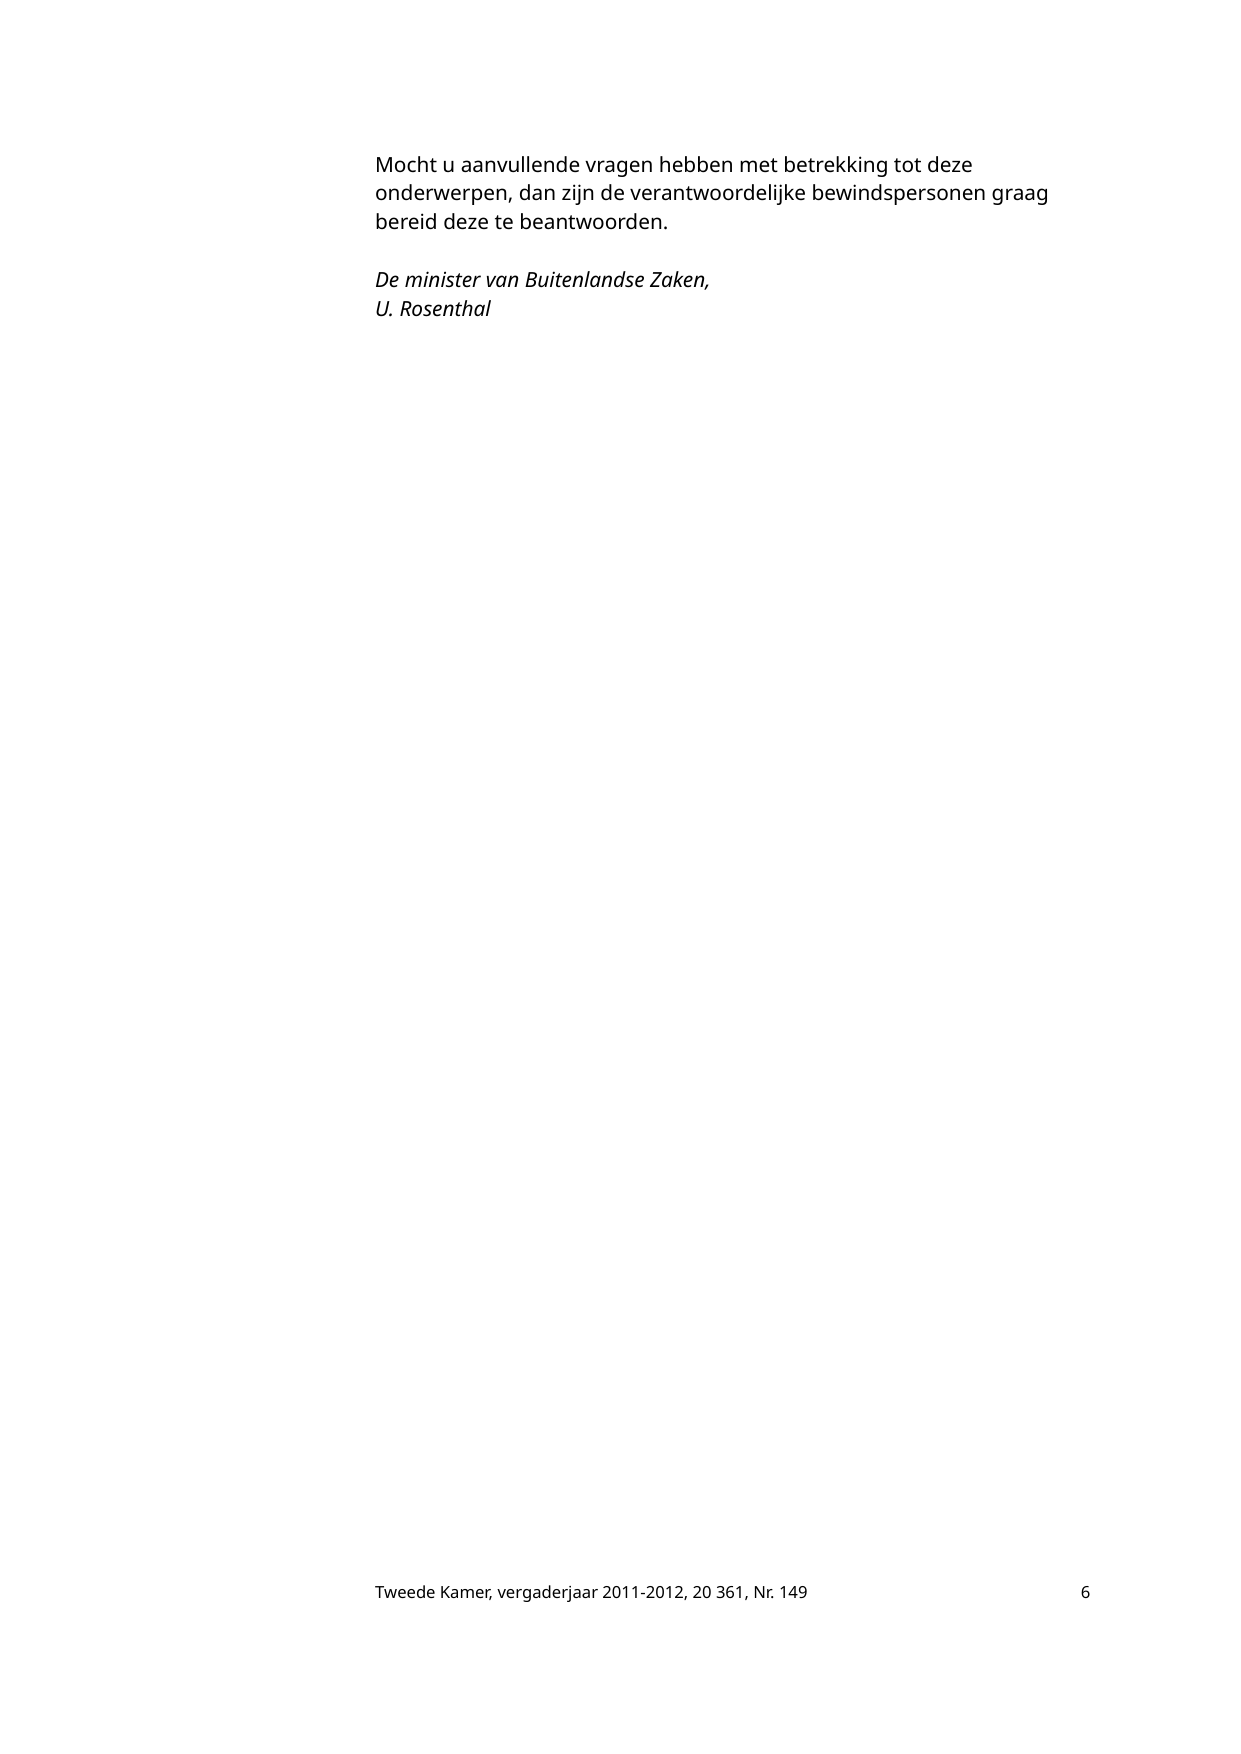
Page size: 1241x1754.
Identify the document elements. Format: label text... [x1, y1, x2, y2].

text Mocht u aanvullende vragen hebben met betrekking tot deze onderwerpen, dan zijn de verantwoordelijke bewindspersonen graag bereid deze te beantwoorden. [375, 150, 1090, 235]
text U. Rosenthal [375, 294, 1090, 322]
text De minister van Buitenlandse Zaken, [375, 265, 1090, 294]
